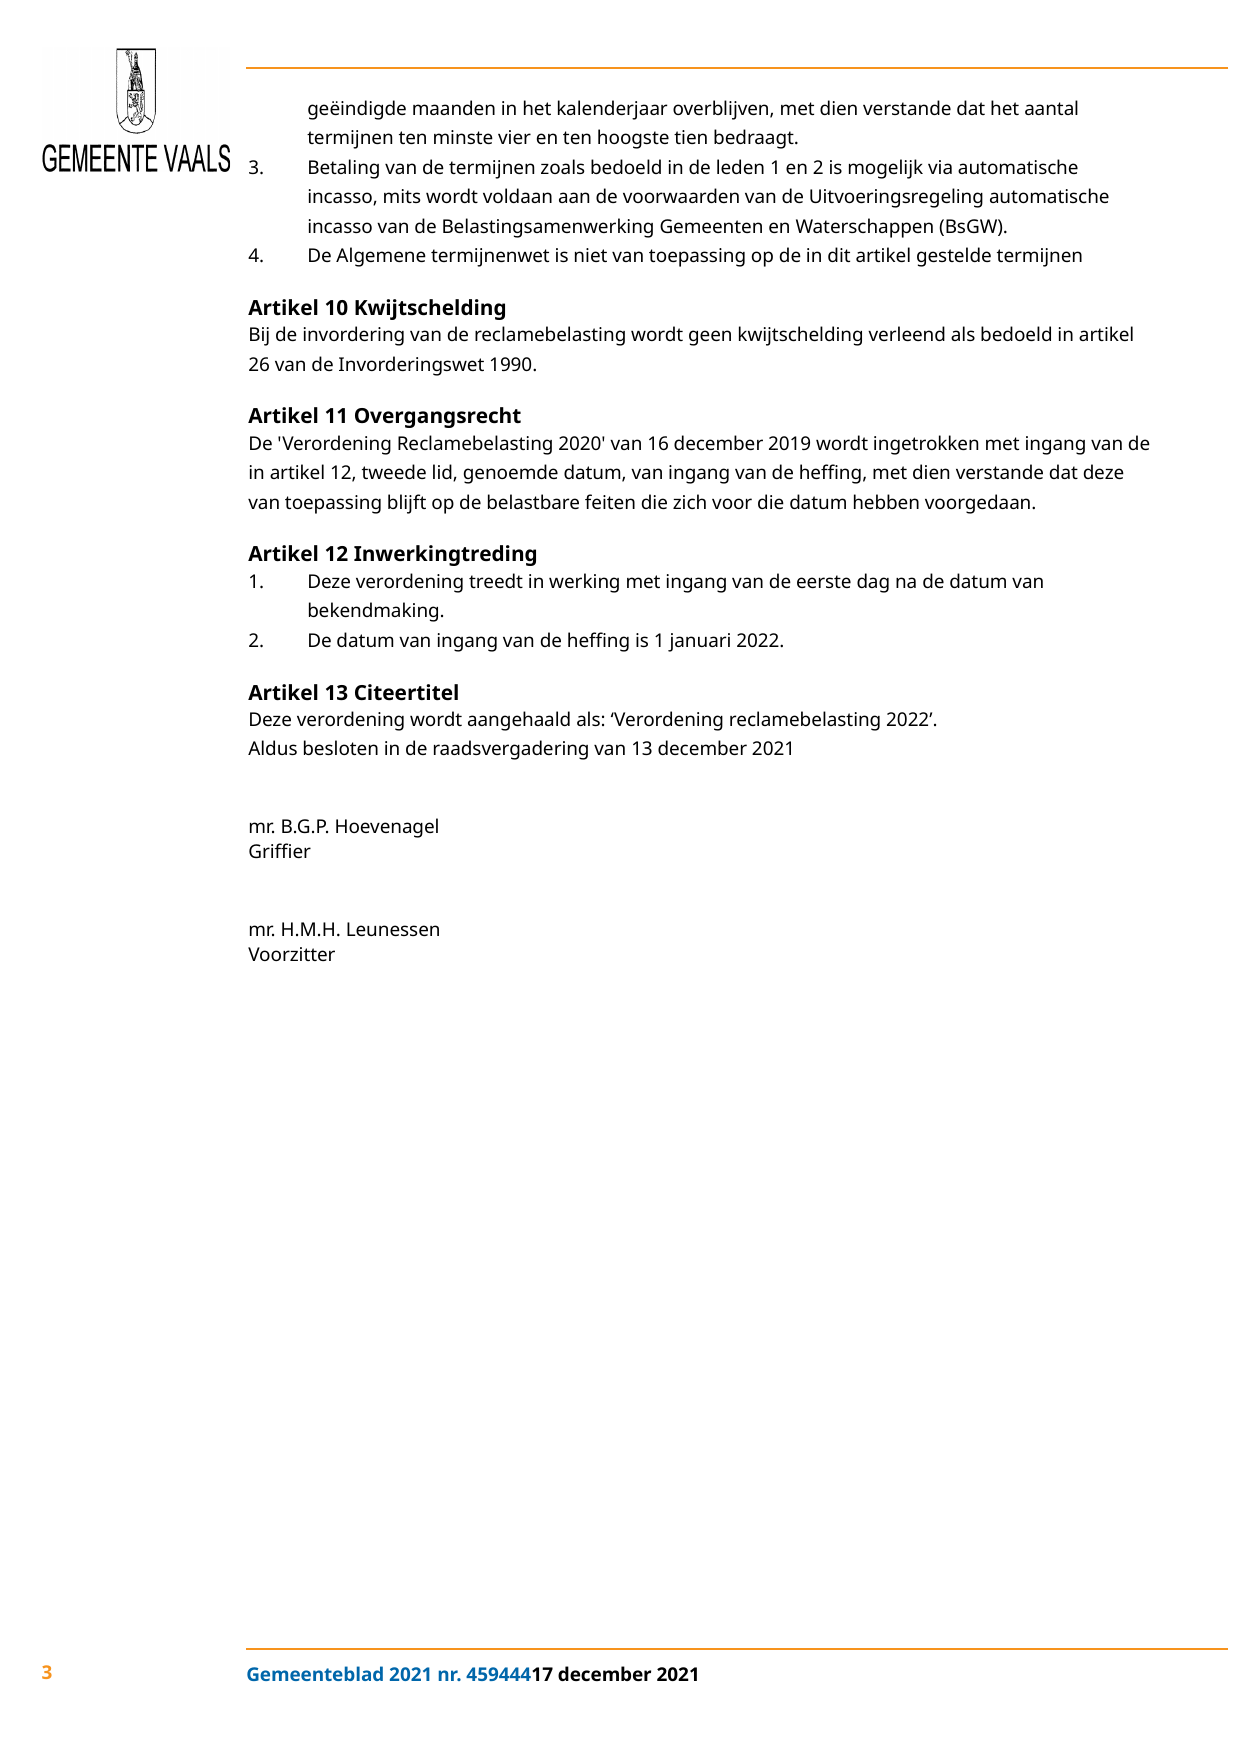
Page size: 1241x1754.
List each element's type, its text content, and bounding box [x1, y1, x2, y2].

text mr. H.M.H. Leunessen [248, 916, 1152, 941]
picture [41, 47, 231, 172]
text Aldus besloten in de raadsvergadering van 13 december 2021 [248, 736, 1152, 761]
list De datum van ingang van de heffing is 1 januari 2022. [248, 627, 1152, 653]
text De 'Verordening Reclamebelasting 2020' van 16 december 2019 wordt ingetrokken met ingang van de in artikel 12, tweede lid, genoemde datum, van ingang van de heffing, met dien verstande dat deze van toepassing blijft op de belastbare feiten die zich voor die datum hebben voorgedaan. [248, 430, 1152, 515]
text Artikel 12 Inwerkingtreding [248, 539, 1152, 568]
text Deze verordening wordt aangehaald als: ‘Verordening reclamebelasting 2022’. [248, 706, 1152, 732]
text Bij de invordering van de reclamebelasting wordt geen kwijtschelding verleend als bedoeld in artikel 26 van de Invorderingswet 1990. [248, 322, 1152, 377]
list geëindigde maanden in het kalenderjaar overblijven, met dien verstande dat het aantal termijnen ten minste vier en ten hoogste tien bedraagt. [248, 95, 1152, 150]
text mr. B.G.P. Hoevenagel [248, 813, 1152, 838]
list Betaling van de termijnen zoals bedoeld in de leden 1 en 2 is mogelijk via automatische incasso, mits wordt voldaan aan de voorwaarden van de Uitvoeringsregeling automatische incasso van de Belastingsamenwerking Gemeenten en Waterschappen (BsGW). [248, 154, 1152, 239]
text Artikel 11 Overgangsrecht [248, 402, 1152, 430]
list De Algemene termijnenwet is niet van toepassing op de in dit artikel gestelde termijnen [248, 243, 1152, 268]
text Artikel 10 Kwijtschelding [248, 293, 1152, 322]
text Voorzitter [248, 941, 1152, 967]
list Deze verordening treedt in werking met ingang van de eerste dag na de datum van bekendmaking. [248, 568, 1152, 623]
text Griffier [248, 838, 1152, 864]
text Artikel 13 Citeertitel [248, 678, 1152, 706]
